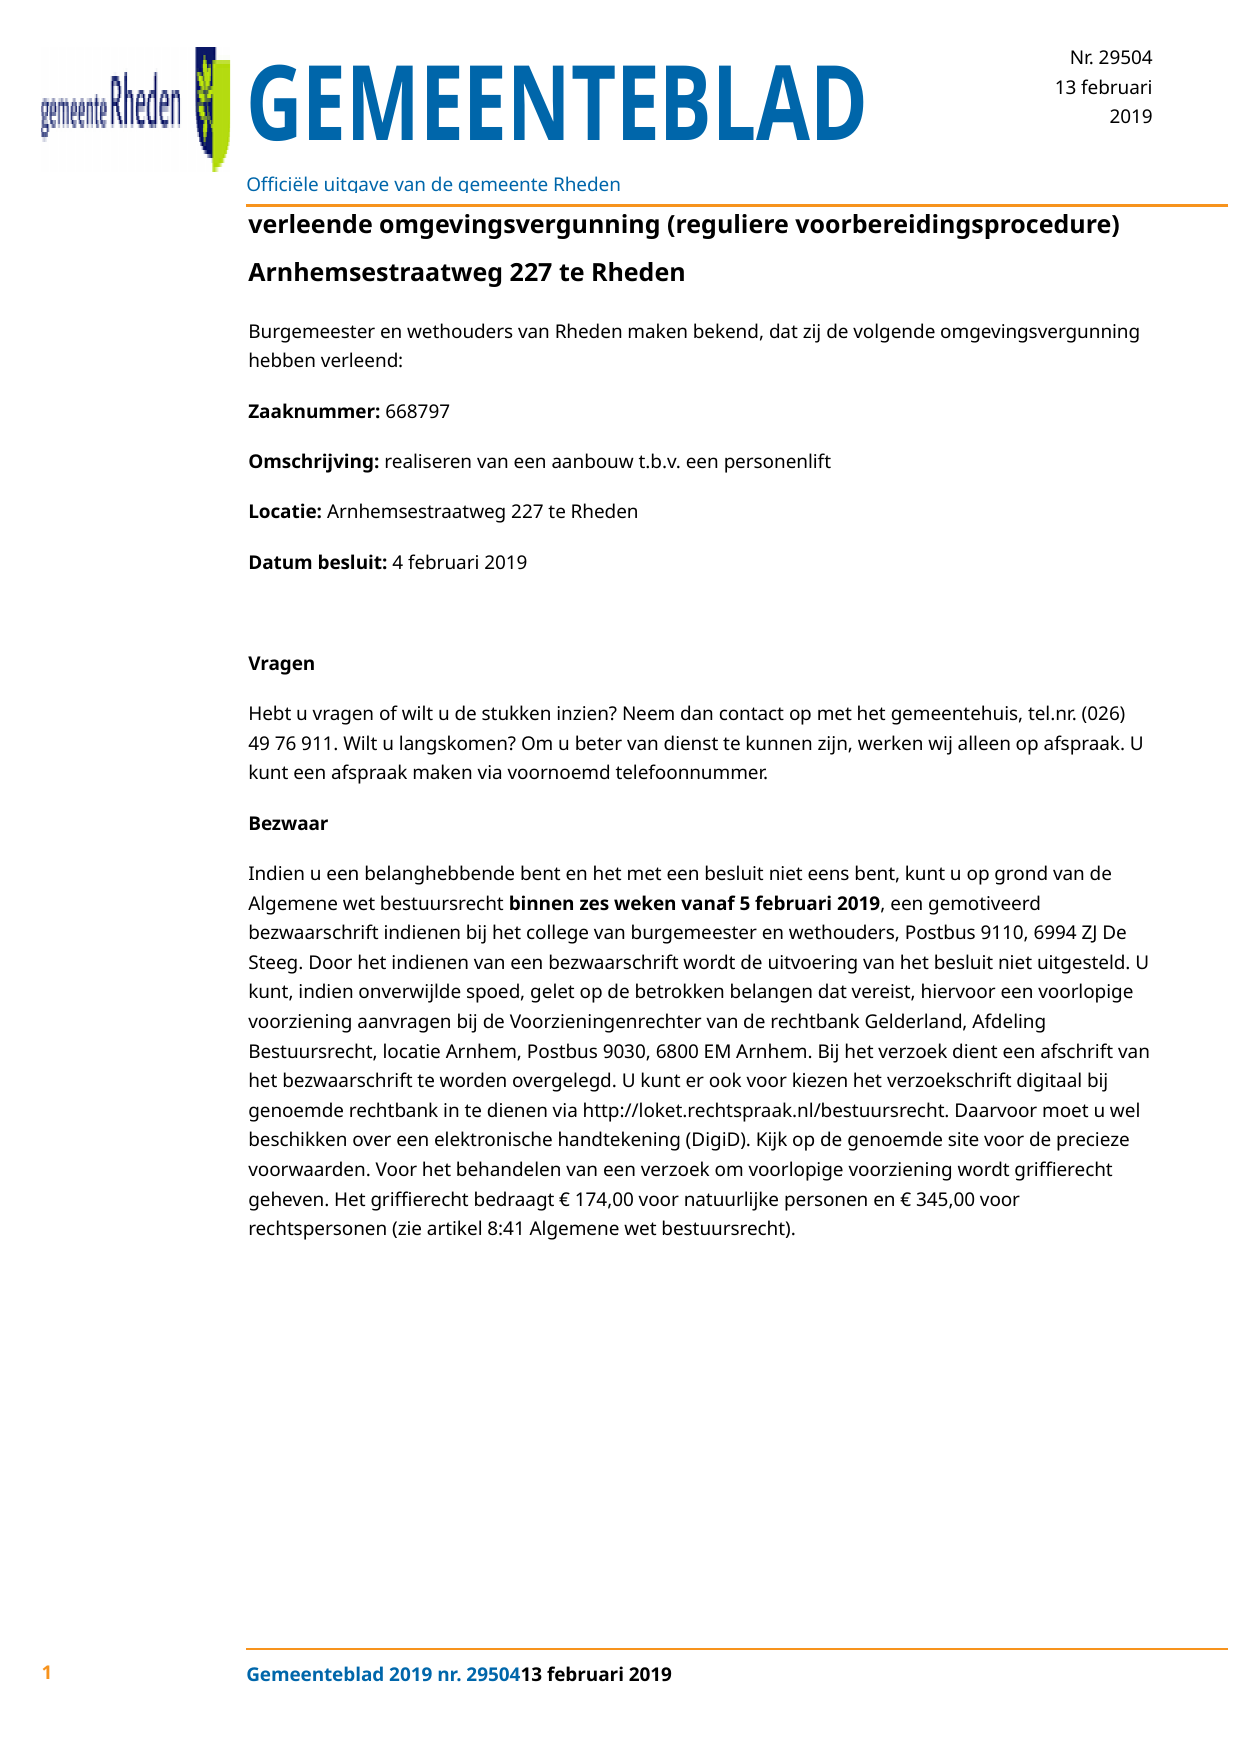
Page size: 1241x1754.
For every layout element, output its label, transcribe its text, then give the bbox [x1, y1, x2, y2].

picture [41, 47, 231, 172]
text Vragen [248, 650, 1152, 676]
text verleende omgevingsvergunning (reguliere voorbereidingsprocedure) Arnhemsestraatweg 227 te Rheden [248, 207, 1152, 288]
text Hebt u vragen of wilt u de stukken inzien? Neem dan contact op met het gemeentehuis, tel.nr. (026) 49 76 911. Wilt u langskomen? Om u beter van dienst te kunnen zijn, werken wij alleen op afspraak. U kunt een afspraak maken via voornoemd telefoonnummer. [248, 700, 1152, 785]
text Omschrijving: realiseren van een aanbouw t.b.v. een personenlift [248, 448, 1152, 474]
text Bezwaar [248, 810, 1152, 836]
text Datum besluit: 4 februari 2019 [248, 549, 1152, 575]
text Locatie: Arnhemsestraatweg 227 te Rheden [248, 499, 1152, 524]
text Burgemeester en wethouders van Rheden maken bekend, dat zij de volgende omgevingsvergunning hebben verleend: [248, 318, 1152, 373]
text Zaaknummer: 668797 [248, 398, 1152, 424]
text Indien u een belanghebbende bent en het met een besluit niet eens bent, kunt u op grond van de Algemene wet bestuursrecht binnen zes weken vanaf 5 februari 2019, een gemotiveerd bezwaarschrift indienen bij het college van burgemeester en wethouders, Postbus 9110, 6994 ZJ De Steeg. Door het indienen van een bezwaarschrift wordt de uitvoering van het besluit niet uitgesteld. U kunt, indien onverwijlde spoed, gelet op de betrokken belangen dat vereist, hiervoor een voorlopige voorziening aanvragen bij de Voorzieningenrechter van de rechtbank Gelderland, Afdeling Bestuursrecht, locatie Arnhem, Postbus 9030, 6800 EM Arnhem. Bij het verzoek dient een afschrift van het bezwaarschrift te worden overgelegd. U kunt er ook voor kiezen het verzoekschrift digitaal bij genoemde rechtbank in te dienen via http://loket.rechtspraak.nl/bestuursrecht. Daarvoor moet u wel beschikken over een elektronische handtekening (DigiD). Kijk op de genoemde site voor de precieze voorwaarden. Voor het behandelen van een verzoek om voorlopige voorziening wordt griffierecht geheven. Het griffierecht bedraagt € 174,00 voor natuurlijke personen en € 345,00 voor rechtspersonen (zie artikel 8:41 Algemene wet bestuursrecht). [248, 860, 1152, 1241]
